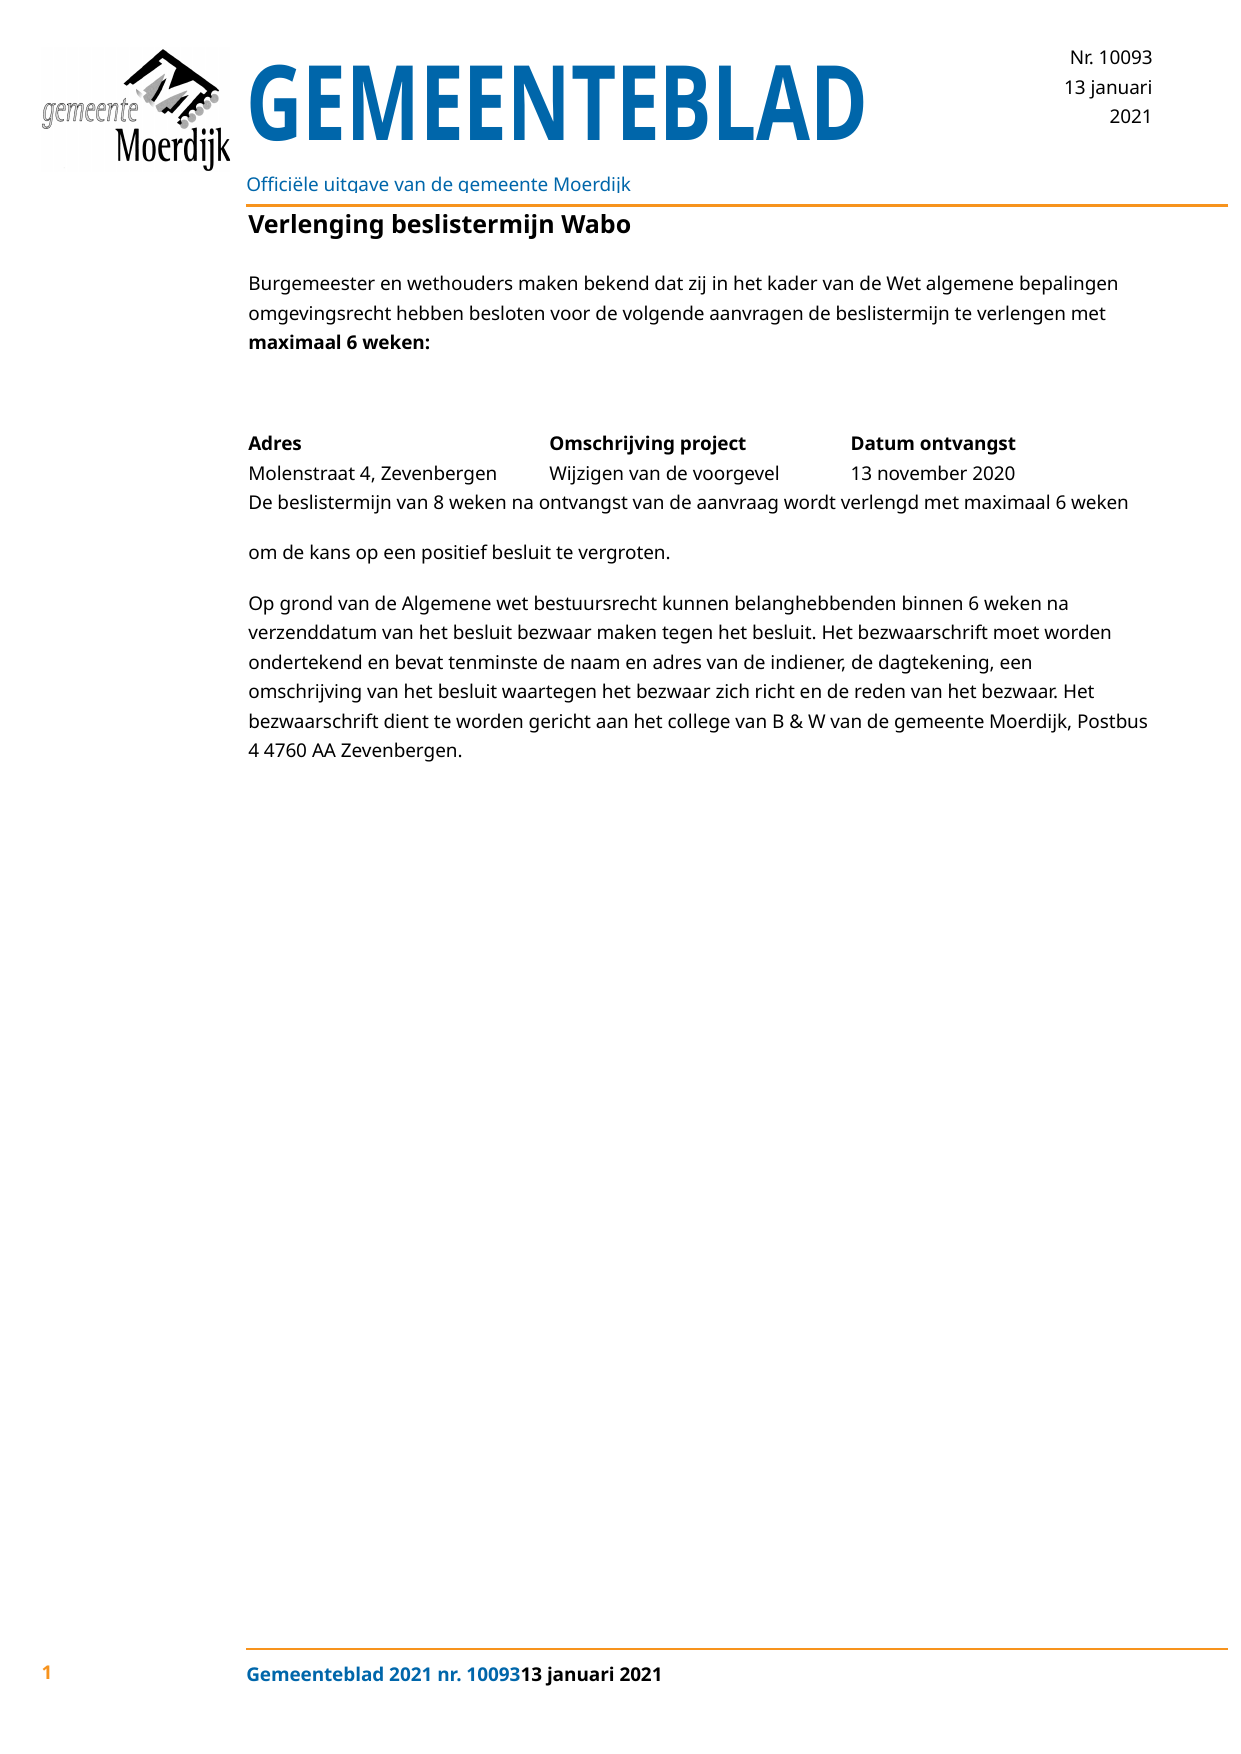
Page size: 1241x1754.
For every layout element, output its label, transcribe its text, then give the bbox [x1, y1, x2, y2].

picture [41, 47, 231, 172]
table_header Datum ontvangst 13 november 2020 [850, 430, 1152, 486]
table_header Omschrijving project Wijzigen van de voorgevel [549, 430, 850, 486]
text om de kans op een positief besluit te vergroten. [248, 539, 1152, 565]
text Burgemeester en wethouders maken bekend dat zij in het kader van de Wet algemene bepalingen omgevingsrecht hebben besloten voor de volgende aanvragen de beslistermijn te verlengen met maximaal 6 weken: [248, 270, 1152, 355]
table_header Adres Molenstraat 4, Zevenbergen [248, 430, 549, 486]
text Op grond van de Algemene wet bestuursrecht kunnen belanghebbenden binnen 6 weken na verzenddatum van het besluit bezwaar maken tegen het besluit. Het bezwaarschrift moet worden ondertekend en bevat tenminste de naam en adres van de indiener, de dagtekening, een omschrijving van het besluit waartegen het bezwaar zich richt en de reden van het bezwaar. Het bezwaarschrift dient te worden gericht aan het college van B & W van de gemeente Moerdijk, Postbus 4 4760 AA Zevenbergen. [248, 590, 1152, 763]
text Verlenging beslistermijn Wabo [248, 207, 1152, 241]
text De beslistermijn van 8 weken na ontvangst van de aanvraag wordt verlengd met maximaal 6 weken [248, 489, 1152, 515]
